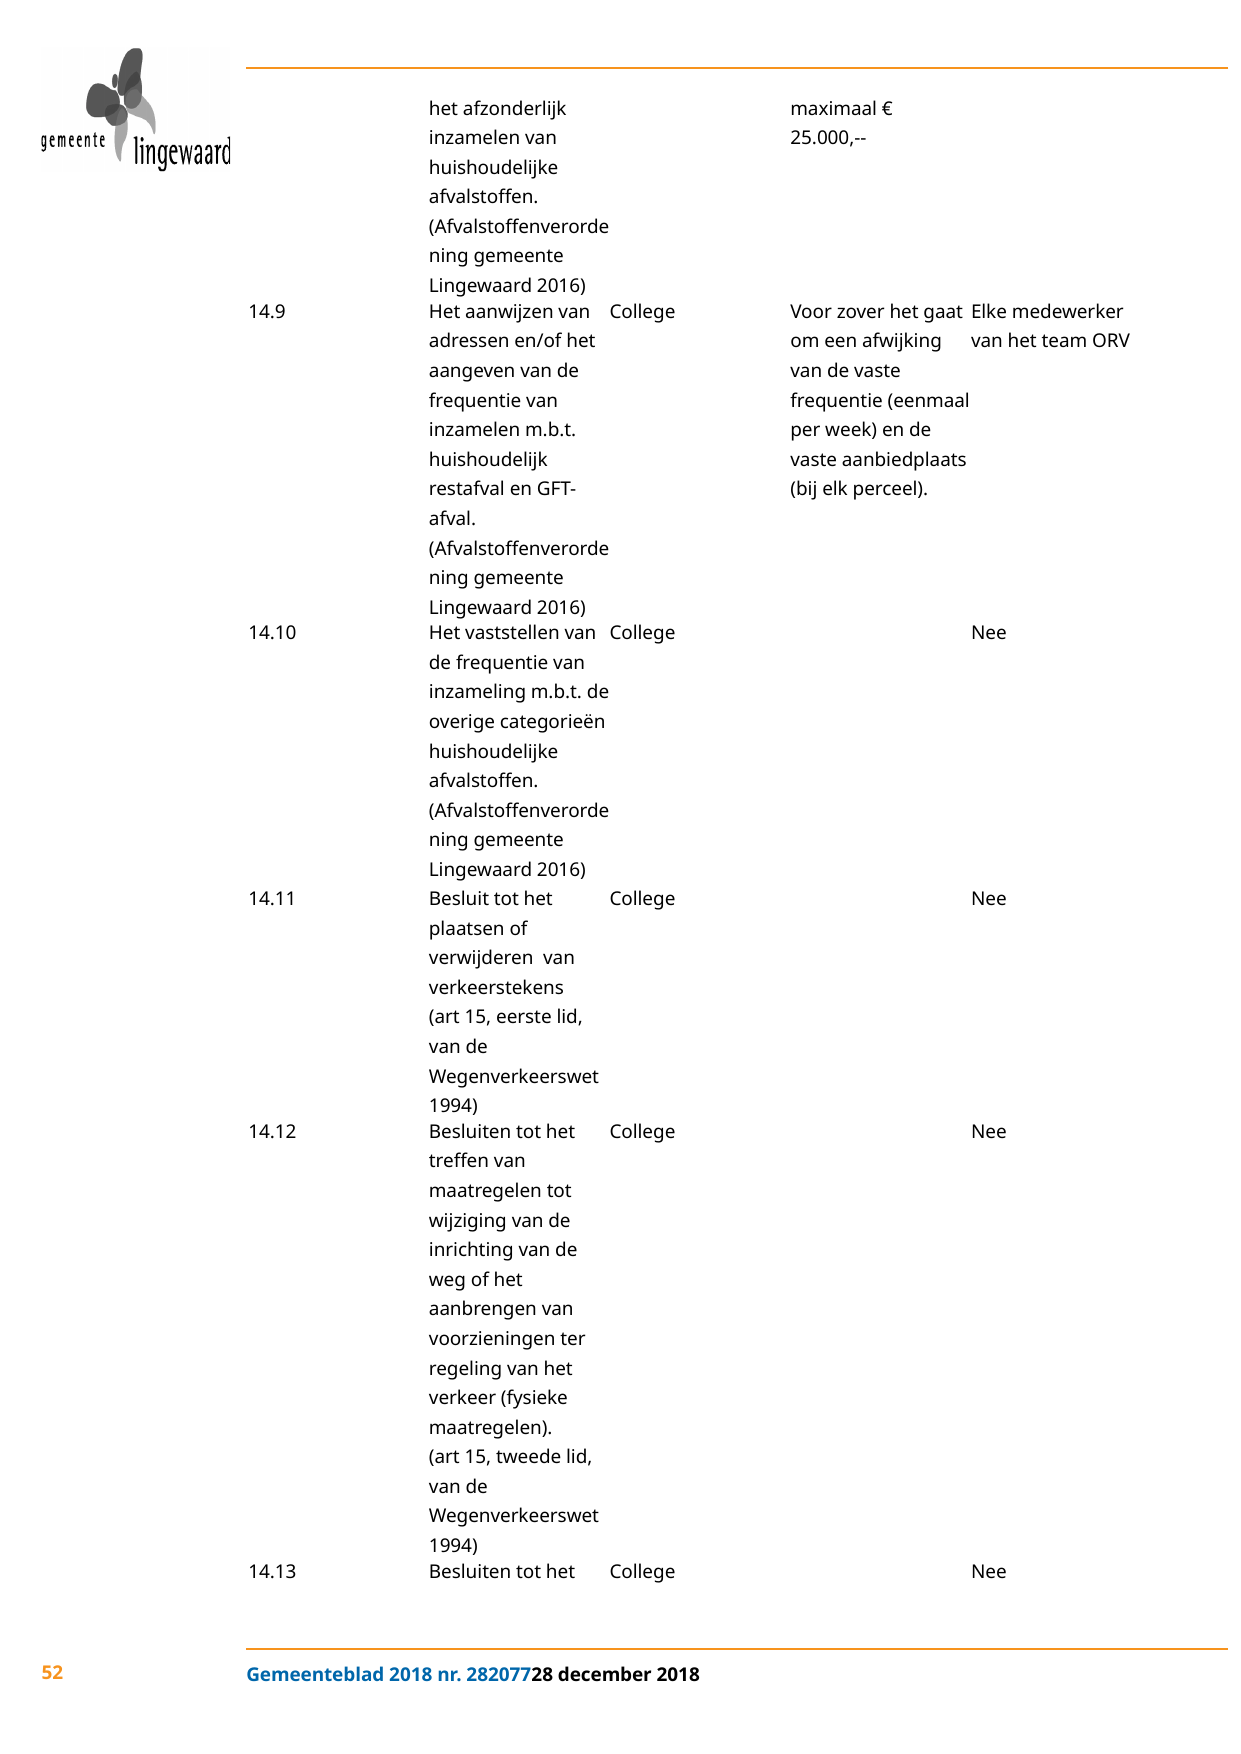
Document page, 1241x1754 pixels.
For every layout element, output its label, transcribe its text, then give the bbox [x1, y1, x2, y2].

table_cell 14.12 [248, 1118, 429, 1558]
table_cell Nee [971, 620, 1152, 882]
table_cell Nee [971, 1118, 1152, 1558]
table_cell [248, 95, 429, 298]
table_header 14.11 [248, 885, 429, 1118]
picture [41, 47, 231, 172]
table_cell [971, 95, 1152, 298]
table_header [790, 885, 971, 1118]
table_cell Het aanwijzen van adressen en/of het aangeven van de frequentie van inzamelen m.b.t. huishoudelijk restafval en GFT-afval. (Afvalstoffenverordening gemeente Lingewaard 2016) [429, 298, 609, 619]
table_cell [790, 620, 971, 882]
table_cell [790, 1118, 971, 1558]
table_cell Nee [971, 1558, 1152, 1584]
table_cell 14.10 [248, 620, 429, 882]
table_cell College [609, 1558, 790, 1584]
table_cell College [609, 620, 790, 882]
table_cell 14.9 [248, 298, 429, 619]
table_cell College [609, 298, 790, 619]
table_header Besluit tot het plaatsen of verwijderen van verkeerstekens (art 15, eerste lid, van de Wegenverkeerswet 1994) [429, 885, 609, 1118]
table_cell Het vaststellen van de frequentie van inzameling m.b.t. de overige categorieën huishoudelijke afvalstoffen. (Afvalstoffenverordening gemeente Lingewaard 2016) [429, 620, 609, 882]
table_cell College [609, 1118, 790, 1558]
table_cell Besluiten tot het [429, 1558, 609, 1584]
table_header College [609, 885, 790, 1118]
table_cell [790, 1558, 971, 1584]
table_cell Besluiten tot het treffen van maatregelen tot wijziging van de inrichting van de weg of het aanbrengen van voorzieningen ter regeling van het verkeer (fysieke maatregelen). (art 15, tweede lid, van de Wegenverkeerswet 1994) [429, 1118, 609, 1558]
table_header Nee [971, 885, 1152, 1118]
table_cell [609, 95, 790, 298]
table_cell Voor zover het gaat om een afwijking van de vaste frequentie (eenmaal per week) en de vaste aanbiedplaats (bij elk perceel). [790, 298, 971, 619]
table_cell Elke medewerker van het team ORV [971, 298, 1152, 619]
table_cell maximaal € 25.000,-- [790, 95, 971, 298]
table_cell 14.13 [248, 1558, 429, 1584]
table_cell het afzonderlijk inzamelen van huishoudelijke afvalstoffen. (Afvalstoffenverordening gemeente Lingewaard 2016) [429, 95, 609, 298]
